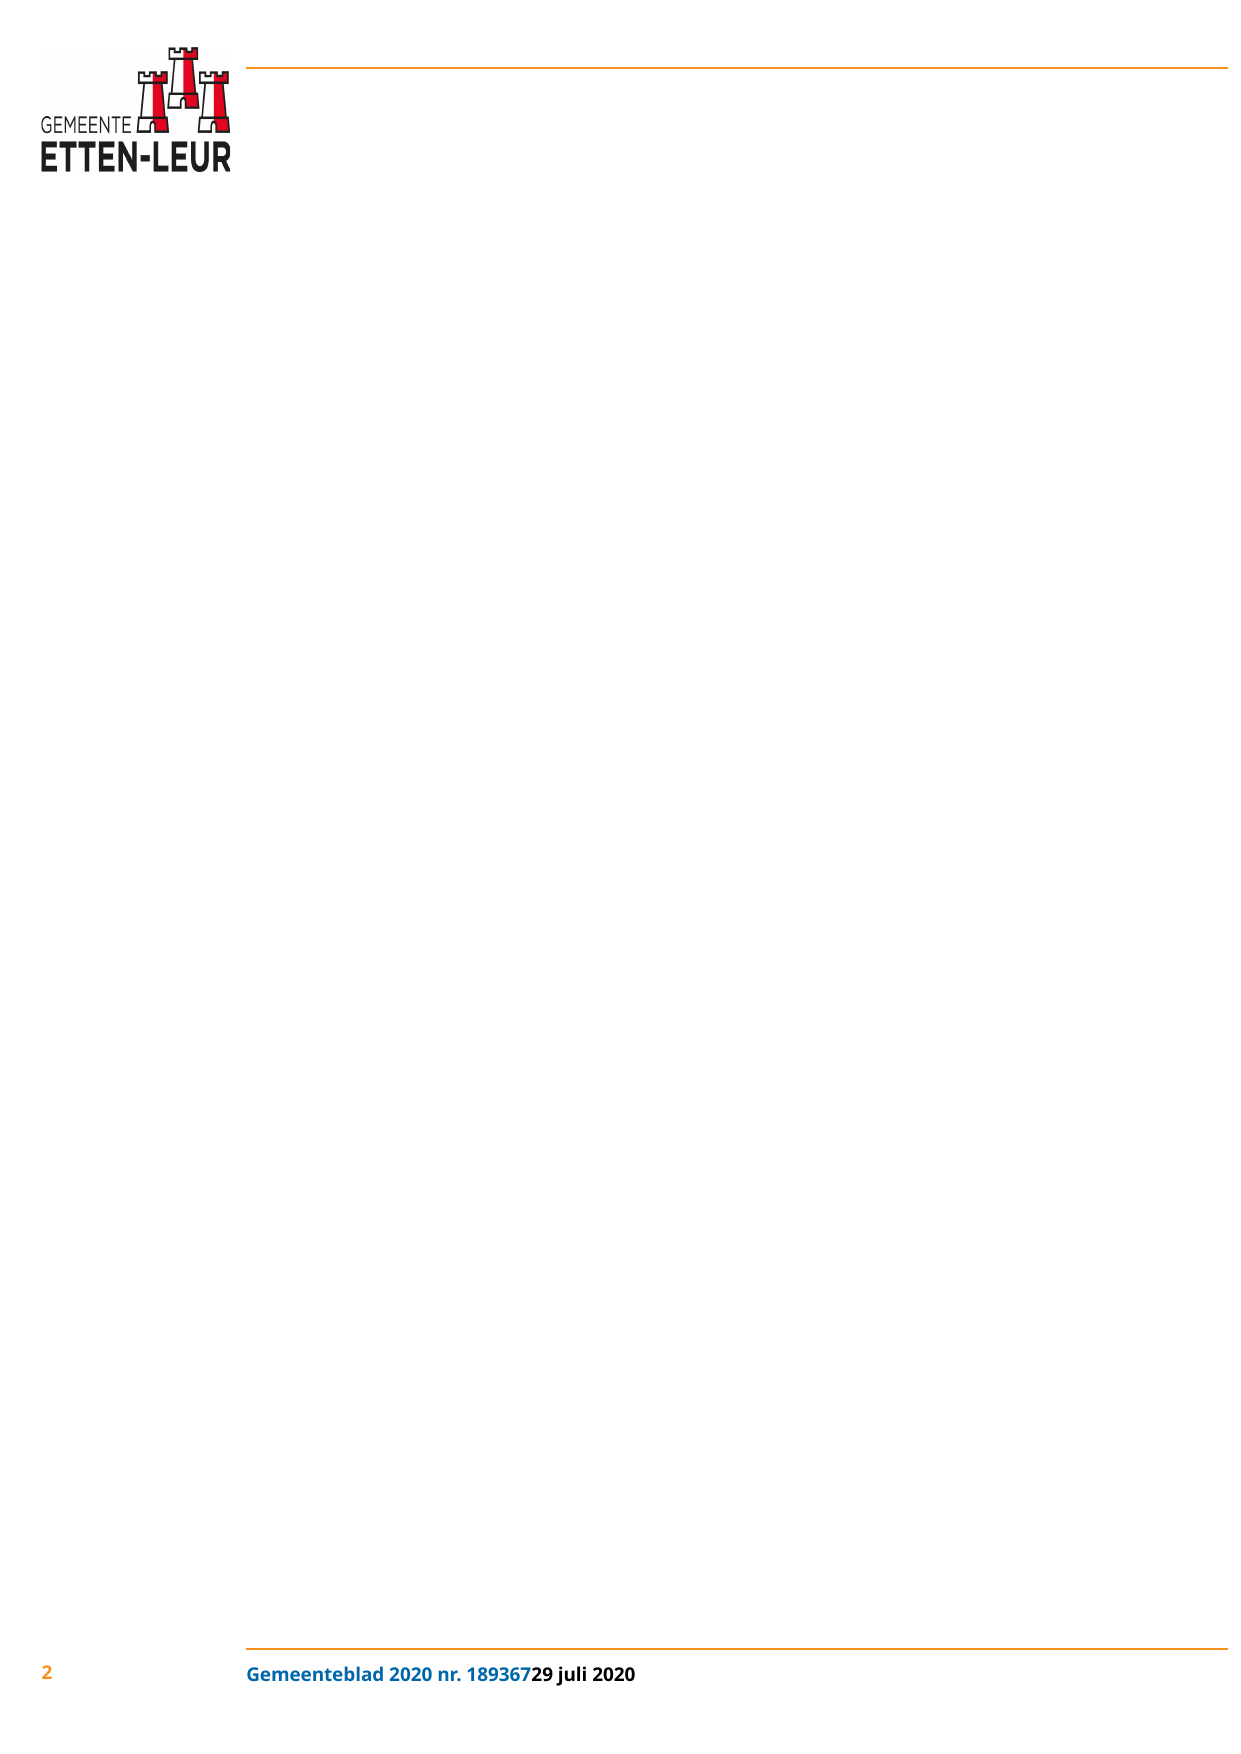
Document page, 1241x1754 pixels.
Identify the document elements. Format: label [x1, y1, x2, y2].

picture [41, 47, 231, 172]
